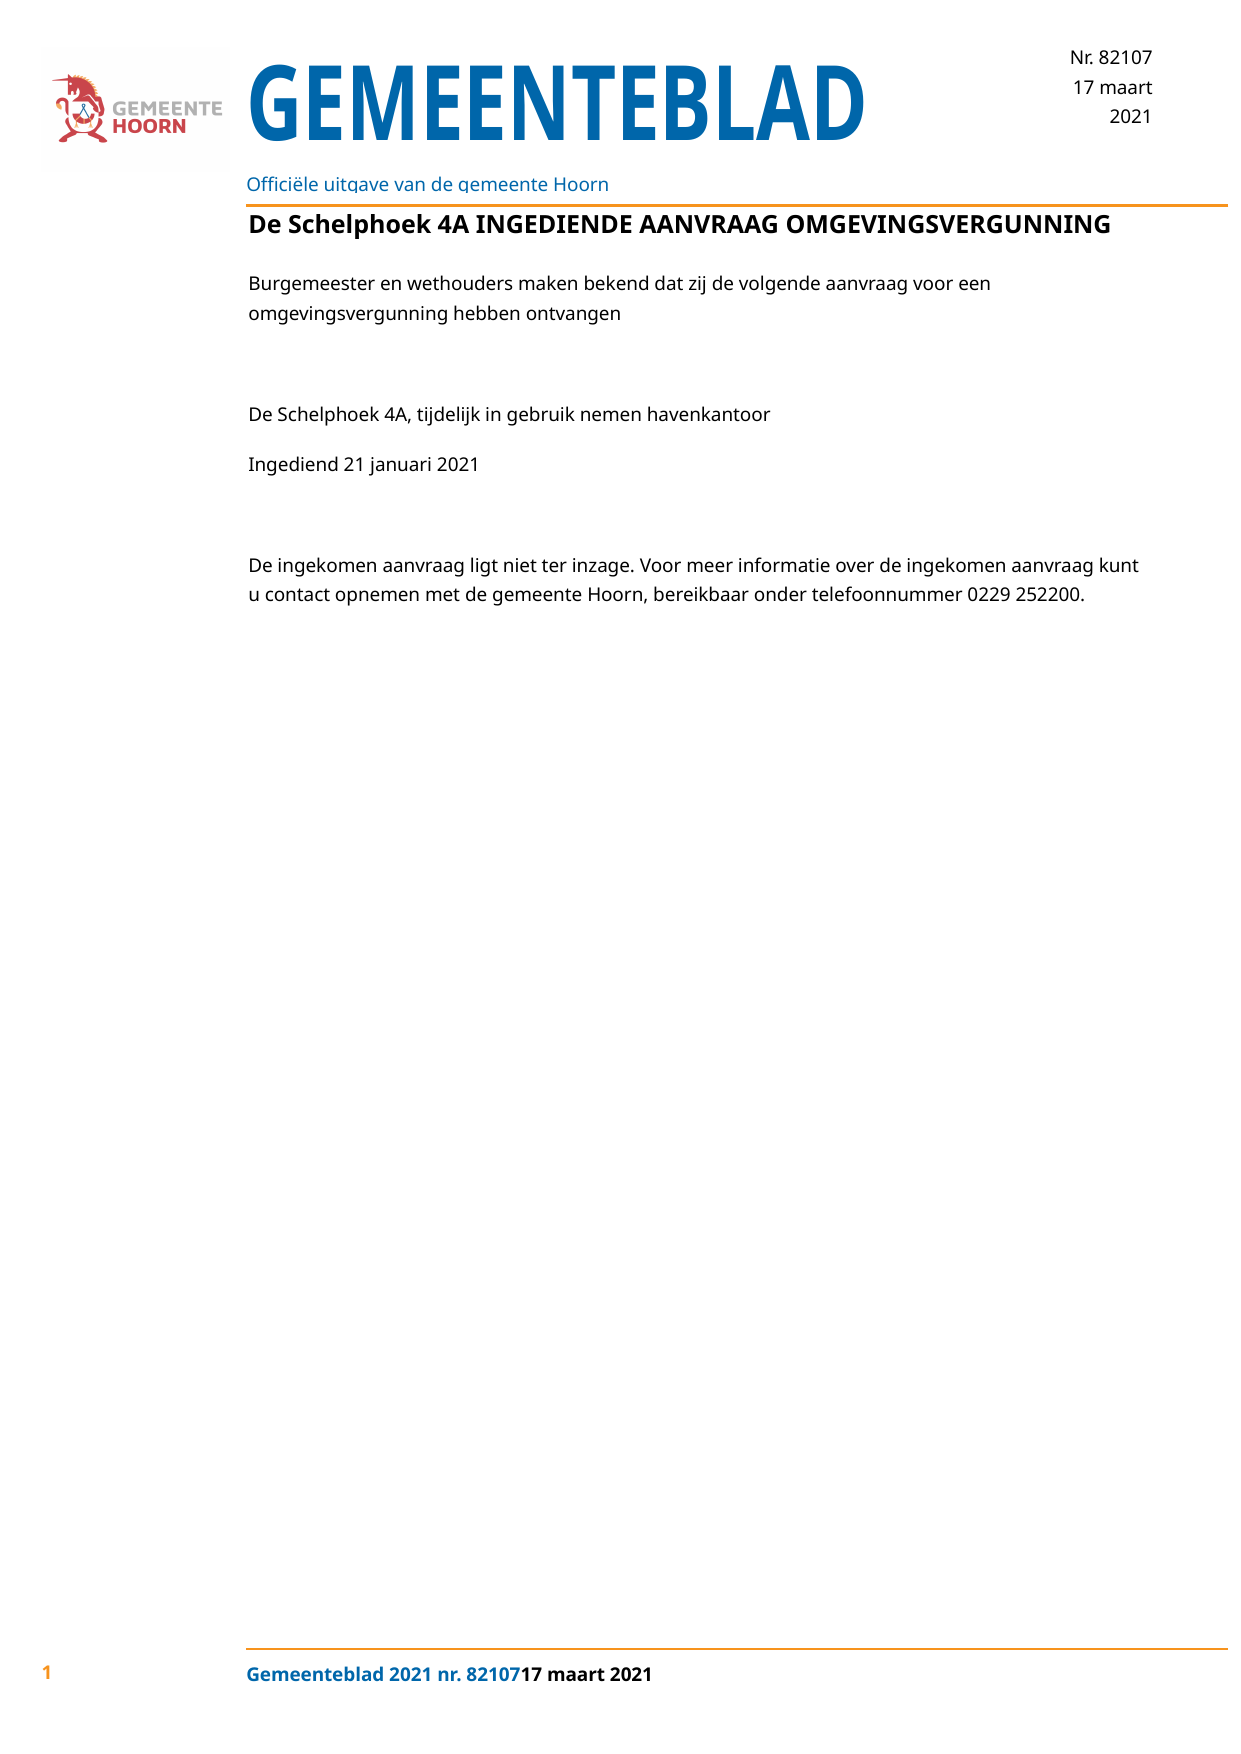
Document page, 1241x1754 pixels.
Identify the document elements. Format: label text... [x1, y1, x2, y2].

text De ingekomen aanvraag ligt niet ter inzage. Voor meer informatie over de ingekomen aanvraag kunt u contact opnemen met de gemeente Hoorn, bereikbaar onder telefoonnummer 0229 252200. [248, 552, 1152, 607]
text De Schelphoek 4A, tijdelijk in gebruik nemen havenkantoor [248, 401, 1152, 426]
text Ingediend 21 januari 2021 [248, 451, 1152, 477]
text De Schelphoek 4A INGEDIENDE AANVRAAG OMGEVINGSVERGUNNING [248, 207, 1152, 241]
picture [41, 47, 231, 172]
text Burgemeester en wethouders maken bekend dat zij de volgende aanvraag voor een omgevingsvergunning hebben ontvangen [248, 270, 1152, 326]
